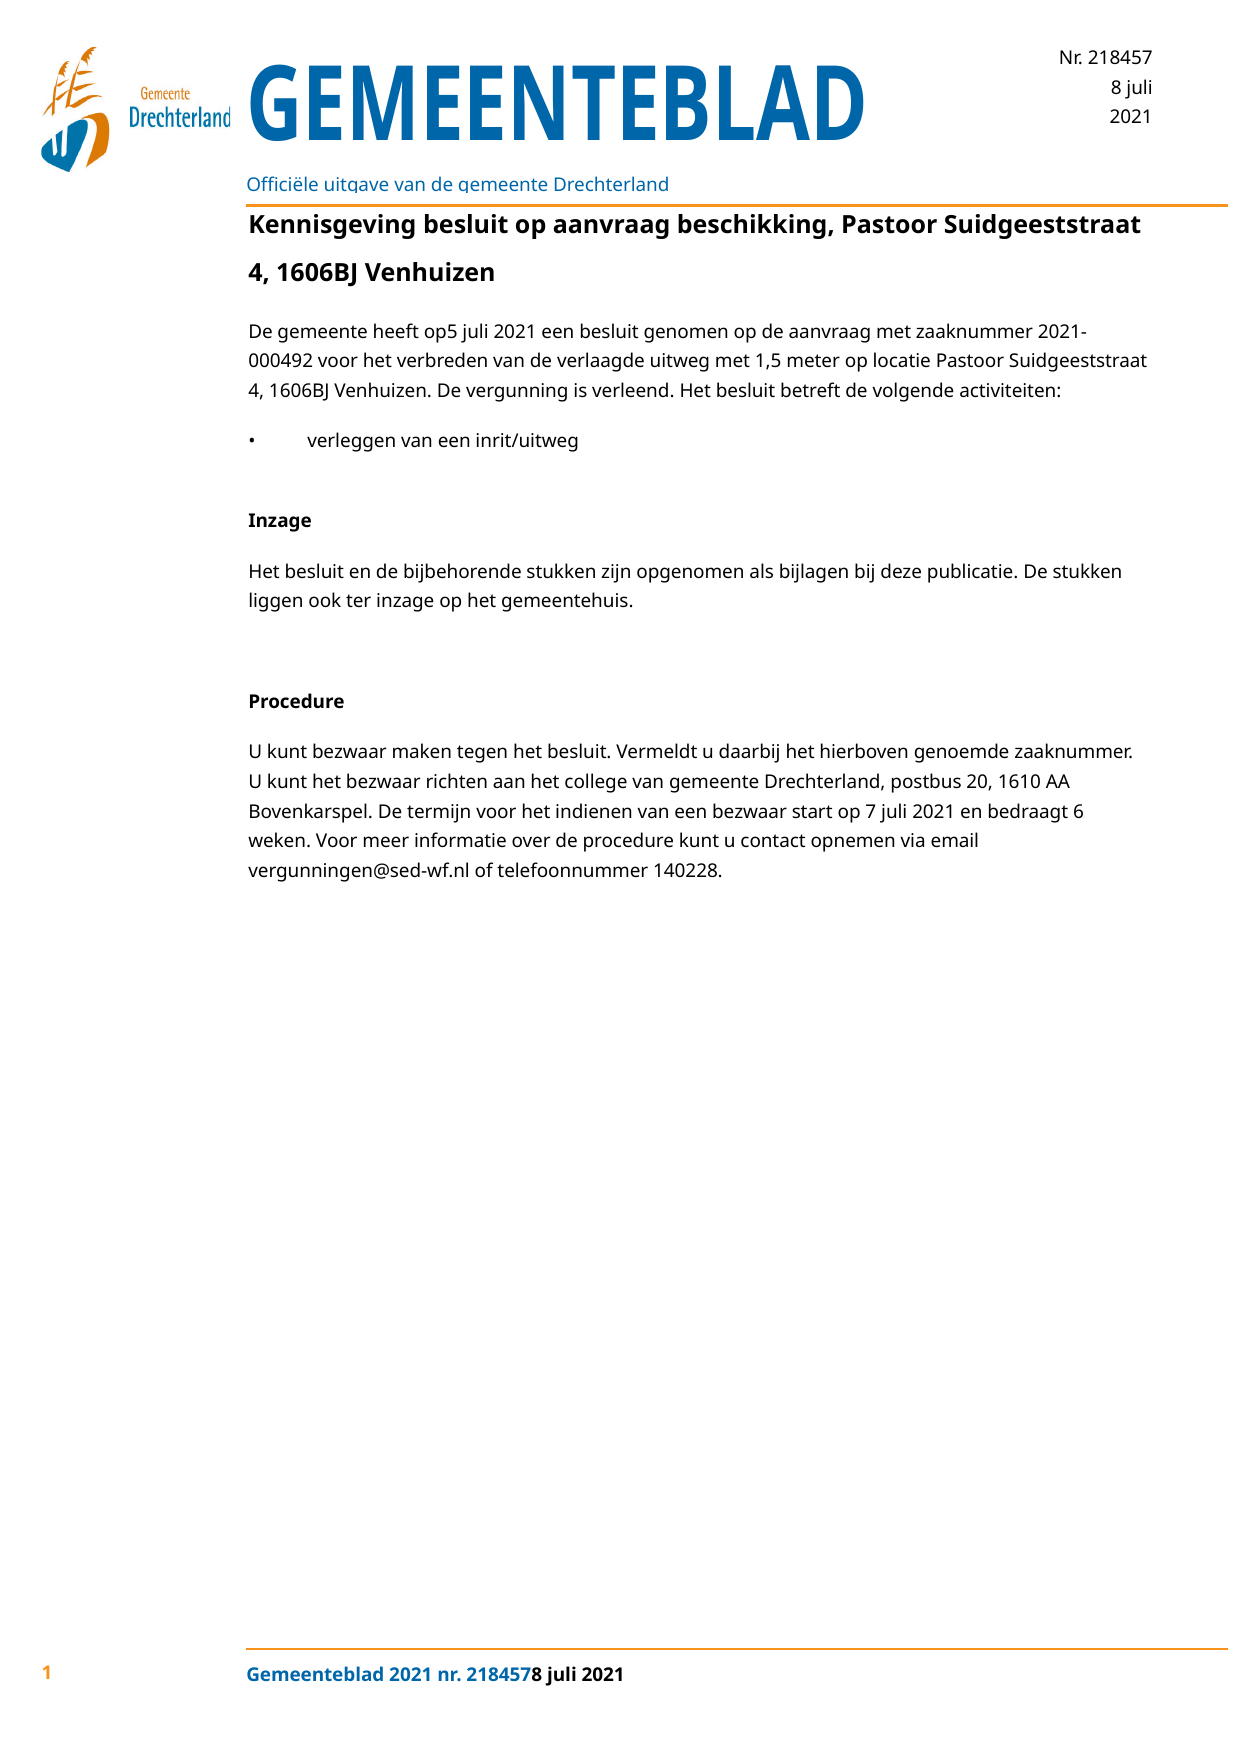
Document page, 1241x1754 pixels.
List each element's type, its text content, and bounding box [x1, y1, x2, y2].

picture [41, 158, 64, 172]
text Het besluit en de bijbehorende stukken zijn opgenomen als bijlagen bij deze publicatie. De stukken liggen ook ter inzage op het gemeentehuis. [248, 558, 1152, 613]
list verleggen van een inrit/uitweg [248, 427, 1152, 453]
picture [226, 115, 231, 124]
text De gemeente heeft op5 juli 2021 een besluit genomen op de aanvraag met zaaknummer 2021-000492 voor het verbreden van de verlaagde uitweg met 1,5 meter op locatie Pastoor Suidgeeststraat 4, 1606BJ Venhuizen. De vergunning is verleend. Het besluit betreft de volgende activiteiten: [248, 318, 1152, 403]
picture [41, 47, 231, 172]
text U kunt bezwaar maken tegen het besluit. Vermeldt u daarbij het hierboven genoemde zaaknummer. U kunt het bezwaar richten aan het college van gemeente Drechterland, postbus 20, 1610 AA Bovenkarspel. De termijn voor het indienen van een bezwaar start op 7 juli 2021 en bedraagt 6 weken. Voor meer informatie over de procedure kunt u contact opnemen via email vergunningen@sed-wf.nl of telefoonnummer 140228. [248, 739, 1152, 883]
text Procedure [248, 688, 1152, 714]
text Inzage [248, 507, 1152, 533]
text Kennisgeving besluit op aanvraag beschikking, Pastoor Suidgeeststraat 4, 1606BJ Venhuizen [248, 207, 1152, 288]
